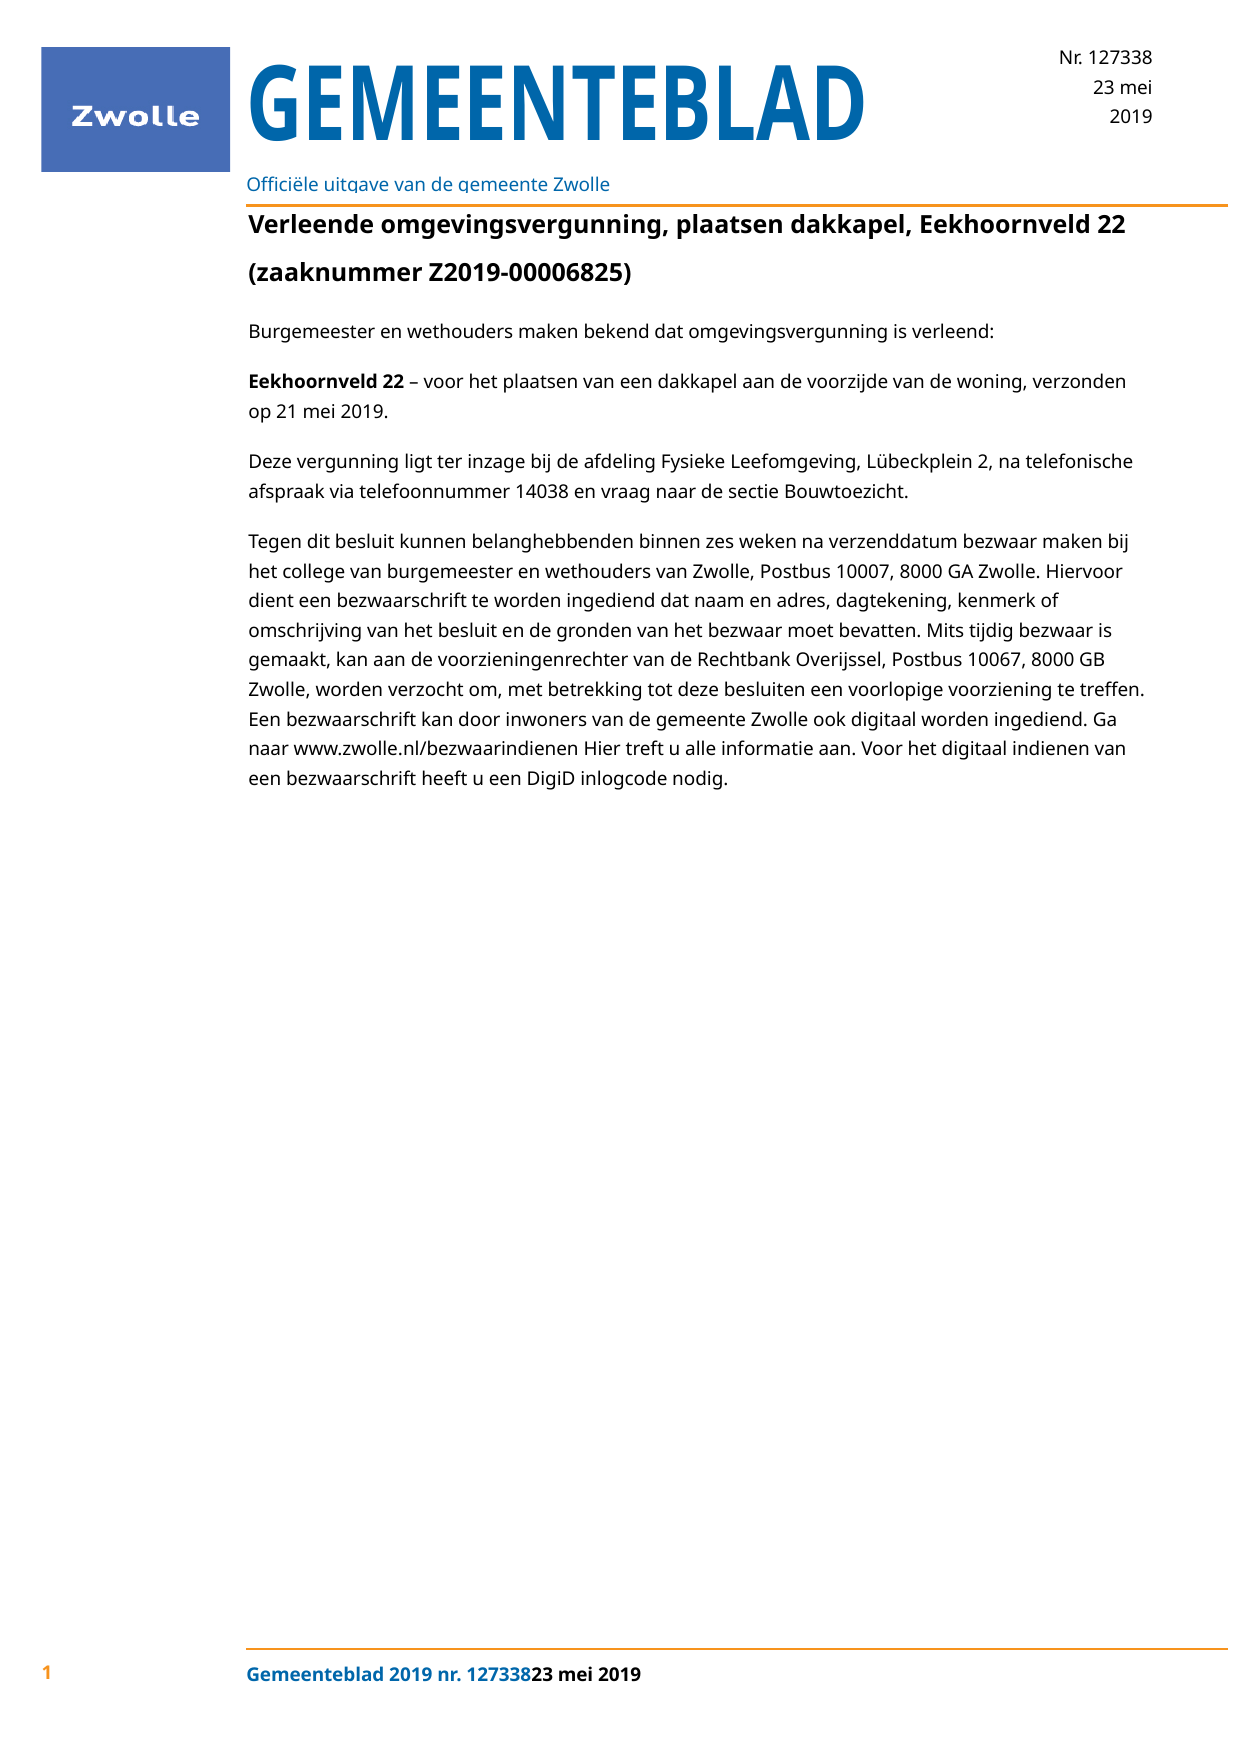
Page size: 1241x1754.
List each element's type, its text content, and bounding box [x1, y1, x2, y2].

text Tegen dit besluit kunnen belanghebbenden binnen zes weken na verzenddatum bezwaar maken bij het college van burgemeester en wethouders van Zwolle, Postbus 10007, 8000 GA Zwolle. Hiervoor dient een bezwaarschrift te worden ingediend dat naam en adres, dagtekening, kenmerk of omschrijving van het besluit en de gronden van het bezwaar moet bevatten. Mits tijdig bezwaar is gemaakt, kan aan de voorzieningenrechter van de Rechtbank Overijssel, Postbus 10067, 8000 GB Zwolle, worden verzocht om, met betrekking tot deze besluiten een voorlopige voorziening te treffen. Een bezwaarschrift kan door inwoners van de gemeente Zwolle ook digitaal worden ingediend. Ga naar www.zwolle.nl/bezwaarindienen Hier treft u alle informatie aan. Voor het digitaal indienen van een bezwaarschrift heeft u een DigiD inlogcode nodig. [248, 528, 1152, 791]
text Deze vergunning ligt ter inzage bij de afdeling Fysieke Leefomgeving, Lübeckplein 2, na telefonische afspraak via telefoonnummer 14038 en vraag naar de sectie Bouwtoezicht. [248, 448, 1152, 504]
text Verleende omgevingsvergunning, plaatsen dakkapel, Eekhoornveld 22 (zaaknummer Z2019-00006825) [248, 207, 1152, 288]
text Burgemeester en wethouders maken bekend dat omgevingsvergunning is verleend: [248, 318, 1152, 344]
text Eekhoornveld 22 – voor het plaatsen van een dakkapel aan de voorzijde van de woning, verzonden op 21 mei 2019. [248, 368, 1152, 424]
picture [41, 47, 231, 172]
